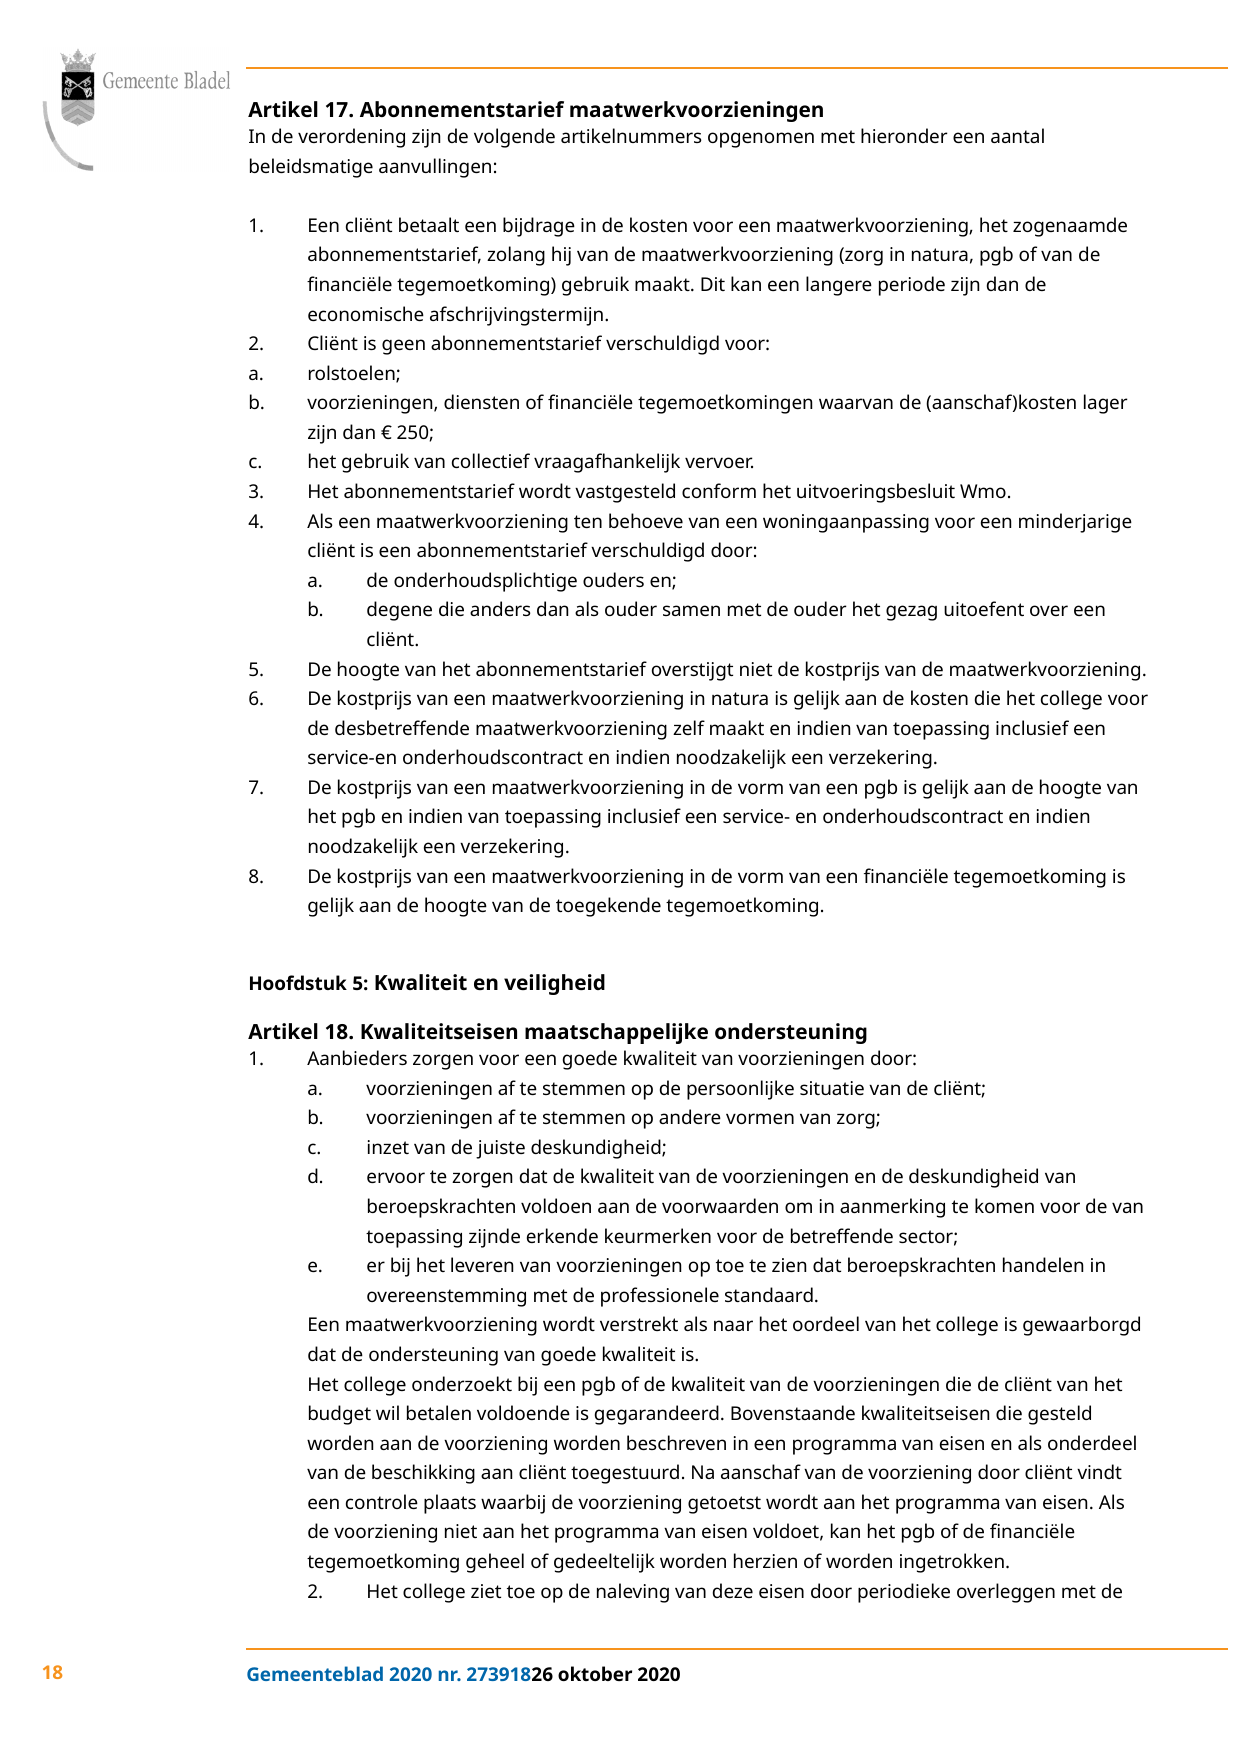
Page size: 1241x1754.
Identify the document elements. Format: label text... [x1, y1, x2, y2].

list de onderhoudsplichtige ouders en; [307, 567, 1152, 593]
text Hoofdstuk 5: Kwaliteit en veiligheid [248, 968, 1152, 996]
list De kostprijs van een maatwerkvoorziening in de vorm van een financiële tegemoetkoming is gelijk aan de hoogte van de toegekende tegemoetkoming. [248, 863, 1152, 918]
list De kostprijs van een maatwerkvoorziening in natura is gelijk aan de kosten die het college voor de desbetreffende maatwerkvoorziening zelf maakt en indien van toepassing inclusief een service-en onderhoudscontract en indien noodzakelijk een verzekering. [248, 685, 1152, 770]
picture [41, 47, 231, 172]
list Aanbieders zorgen voor een goede kwaliteit van voorzieningen door: [248, 1045, 1152, 1071]
list De kostprijs van een maatwerkvoorziening in de vorm van een pgb is gelijk aan de hoogte van het pgb en indien van toepassing inclusief een service- en onderhoudscontract en indien noodzakelijk een verzekering. [248, 774, 1152, 859]
list Een maatwerkvoorziening wordt verstrekt als naar het oordeel van het college is gewaarborgd dat de ondersteuning van goede kwaliteit is. [248, 1312, 1152, 1367]
list Het college ziet toe op de naleving van deze eisen door periodieke overleggen met de [307, 1578, 1152, 1603]
list Het college onderzoekt bij een pgb of de kwaliteit van de voorzieningen die de cliënt van het budget wil betalen voldoende is gegarandeerd. Bovenstaande kwaliteitseisen die gesteld worden aan de voorziening worden beschreven in een programma van eisen en als onderdeel van de beschikking aan cliënt toegestuurd. Na aanschaf van de voorziening door cliënt vindt een controle plaats waarbij de voorziening getoetst wordt aan het programma van eisen. Als de voorziening niet aan het programma van eisen voldoet, kan het pgb of de financiële tegemoetkoming geheel of gedeeltelijk worden herzien of worden ingetrokken. [248, 1371, 1152, 1574]
text Artikel 18. Kwaliteitseisen maatschappelijke ondersteuning [248, 1017, 1152, 1045]
list voorzieningen, diensten of financiële tegemoetkomingen waarvan de (aanschaf)kosten lager zijn dan € 250; [248, 389, 1152, 445]
list inzet van de juiste deskundigheid; [307, 1134, 1152, 1160]
list ervoor te zorgen dat de kwaliteit van de voorzieningen en de deskundigheid van beroepskrachten voldoen aan de voorwaarden om in aanmerking te komen voor de van toepassing zijnde erkende keurmerken voor de betreffende sector; [307, 1164, 1152, 1248]
list voorzieningen af te stemmen op de persoonlijke situatie van de cliënt; [307, 1075, 1152, 1101]
text In de verordening zijn de volgende artikelnummers opgenomen met hieronder een aantal beleidsmatige aanvullingen: [248, 123, 1152, 178]
list Een cliënt betaalt een bijdrage in de kosten voor een maatwerkvoorziening, het zogenaamde abonnementstarief, zolang hij van de maatwerkvoorziening (zorg in natura, pgb of van de financiële tegemoetkoming) gebruik maakt. Dit kan een langere periode zijn dan de economische afschrijvingstermijn. [248, 212, 1152, 326]
list rolstoelen; [248, 360, 1152, 386]
list voorzieningen af te stemmen op andere vormen van zorg; [307, 1104, 1152, 1130]
list er bij het leveren van voorzieningen op toe te zien dat beroepskrachten handelen in overeenstemming met de professionele standaard. [307, 1252, 1152, 1308]
list Het abonnementstarief wordt vastgesteld conform het uitvoeringsbesluit Wmo. [248, 478, 1152, 504]
list Cliënt is geen abonnementstarief verschuldigd voor: [248, 330, 1152, 356]
list het gebruik van collectief vraagafhankelijk vervoer. [248, 449, 1152, 474]
text Artikel 17. Abonnementstarief maatwerkvoorzieningen [248, 95, 1152, 123]
list De hoogte van het abonnementstarief overstijgt niet de kostprijs van de maatwerkvoorziening. [248, 656, 1152, 681]
list degene die anders dan als ouder samen met de ouder het gezag uitoefent over een cliënt. [307, 597, 1152, 652]
list Als een maatwerkvoorziening ten behoeve van een woningaanpassing voor een minderjarige cliënt is een abonnementstarief verschuldigd door: [248, 508, 1152, 563]
